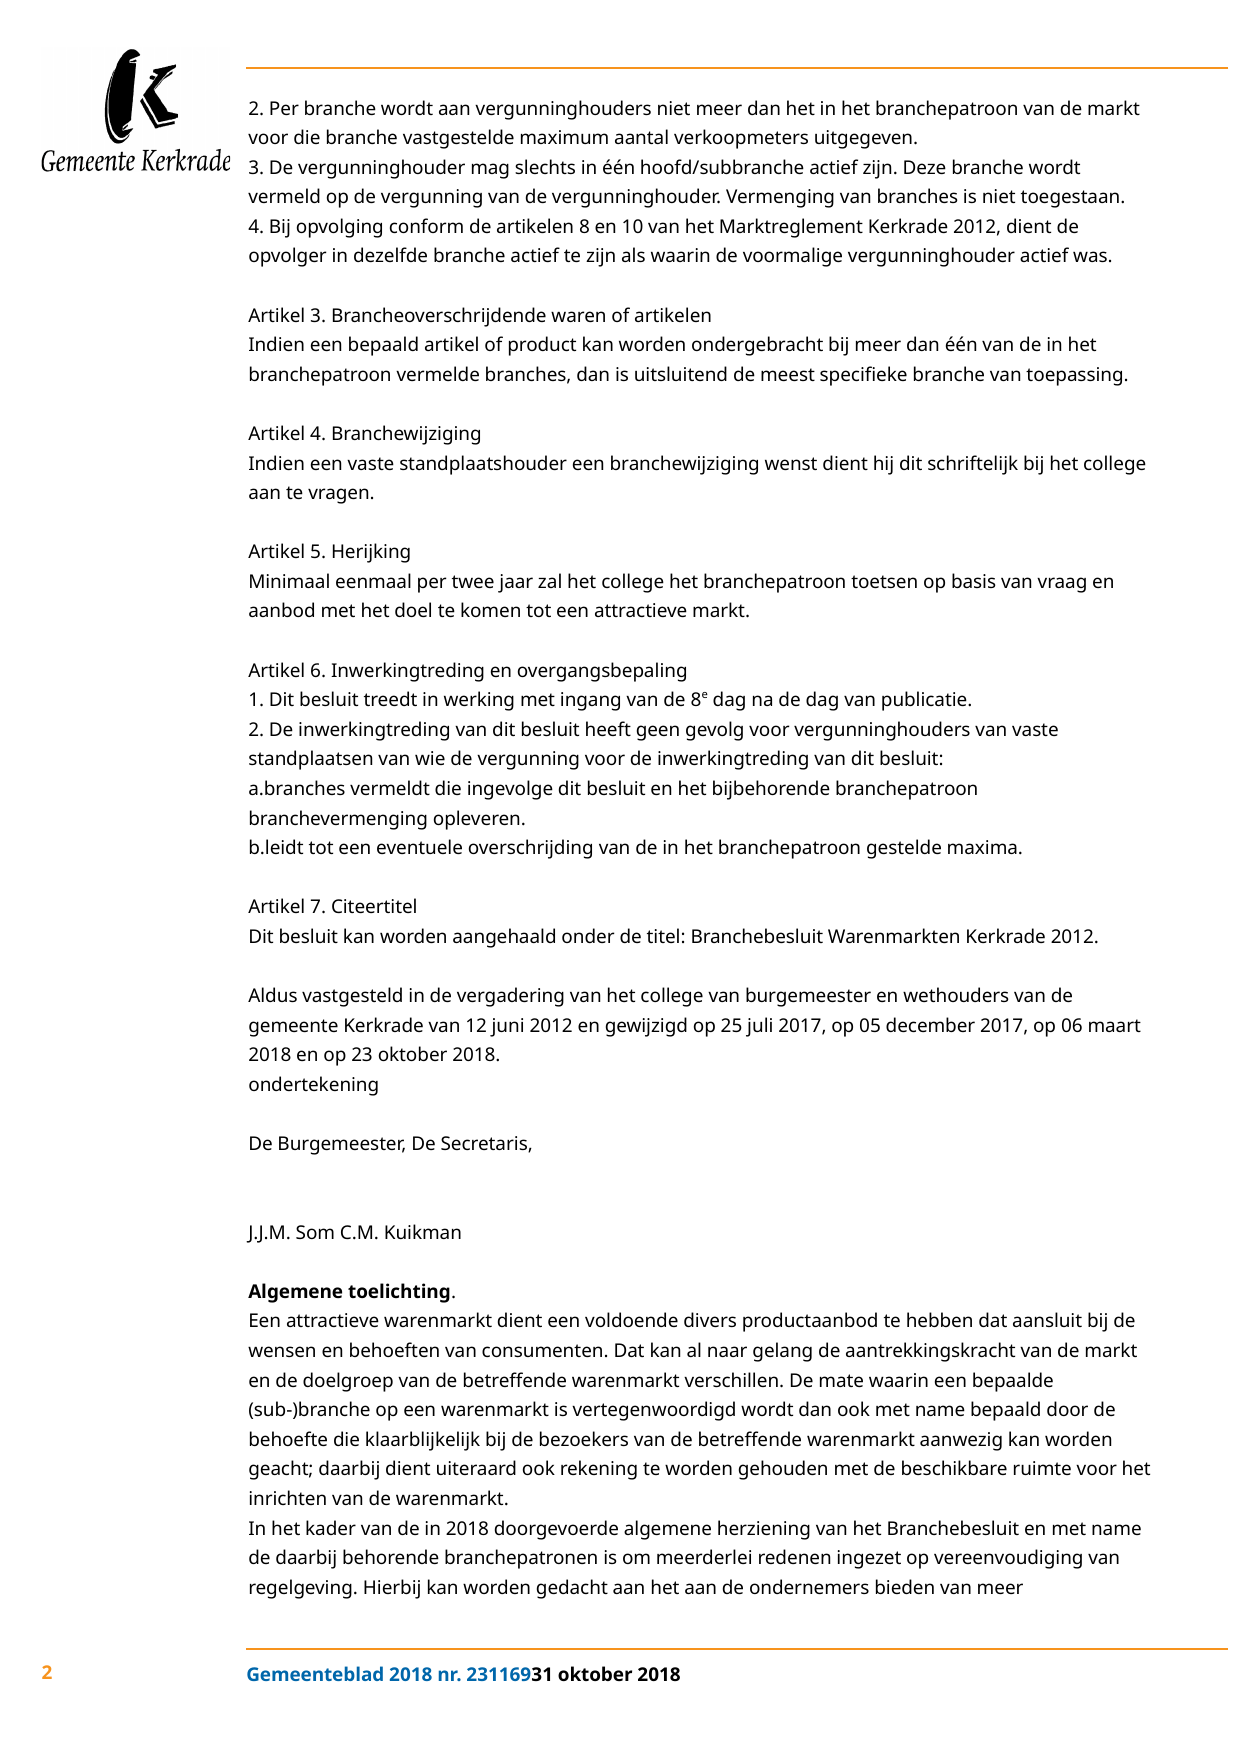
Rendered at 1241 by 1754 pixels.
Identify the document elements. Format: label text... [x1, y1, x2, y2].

text Artikel 5. Herijking [248, 538, 1152, 564]
text 2. De inwerkingtreding van dit besluit heeft geen gevolg voor vergunninghouders van vaste standplaatsen van wie de vergunning voor de inwerkingtreding van dit besluit: [248, 716, 1152, 771]
text ondertekening [248, 1071, 1152, 1097]
text Dit besluit kan worden aangehaald onder de titel: Branchebesluit Warenmarkten Kerkrade 2012. [248, 923, 1152, 949]
text Minimaal eenmaal per twee jaar zal het college het branchepatroon toetsen op basis van vraag en aanbod met het doel te komen tot een attractieve markt. [248, 568, 1152, 623]
text J.J.M. Som C.M. Kuikman [248, 1219, 1152, 1245]
text 3. De vergunninghouder mag slechts in één hoofd/subbranche actief zijn. Deze branche wordt vermeld op de vergunning van de vergunninghouder. Vermenging van branches is niet toegestaan. [248, 154, 1152, 209]
picture [41, 47, 231, 172]
text Indien een vaste standplaatshouder een branchewijziging wenst dient hij dit schriftelijk bij het college aan te vragen. [248, 450, 1152, 505]
text Een attractieve warenmarkt dient een voldoende divers productaanbod te hebben dat aansluit bij de wensen en behoeften van consumenten. Dat kan al naar gelang de aantrekkingskracht van de markt en de doelgroep van de betreffende warenmarkt verschillen. De mate waarin een bepaalde (sub-)branche op een warenmarkt is vertegenwoordigd wordt dan ook met name bepaald door de behoefte die klaarblijkelijk bij de bezoekers van de betreffende warenmarkt aanwezig kan worden geacht; daarbij dient uiteraard ook rekening te worden gehouden met de beschikbare ruimte voor het inrichten van de warenmarkt. [248, 1308, 1152, 1511]
text 4. Bij opvolging conform de artikelen 8 en 10 van het Marktreglement Kerkrade 2012, dient de opvolger in dezelfde branche actief te zijn als waarin de voormalige vergunninghouder actief was. [248, 213, 1152, 268]
text 1. Dit besluit treedt in werking met ingang van de 8e dag na de dag van publicatie. [248, 686, 1152, 712]
text Aldus vastgesteld in de vergadering van het college van burgemeester en wethouders van de gemeente Kerkrade van 12 juni 2012 en gewijzigd op 25 juli 2017, op 05 december 2017, op 06 maart 2018 en op 23 oktober 2018. [248, 982, 1152, 1067]
text De Burgemeester, De Secretaris, [248, 1130, 1152, 1156]
text a.branches vermeldt die ingevolge dit besluit en het bijbehorende branchepatroon branchevermenging opleveren. [248, 775, 1152, 831]
text Artikel 4. Branchewijziging [248, 420, 1152, 446]
text Artikel 6. Inwerkingtreding en overgangsbepaling [248, 657, 1152, 683]
text Algemene toelichting. [248, 1278, 1152, 1304]
text In het kader van de in 2018 doorgevoerde algemene herziening van het Branchebesluit en met name de daarbij behorende branchepatronen is om meerderlei redenen ingezet op vereenvoudiging van regelgeving. Hierbij kan worden gedacht aan het aan de ondernemers bieden van meer [248, 1515, 1152, 1600]
text b.leidt tot een eventuele overschrijding van de in het branchepatroon gestelde maxima. [248, 834, 1152, 860]
text Artikel 3. Brancheoverschrijdende waren of artikelen [248, 302, 1152, 328]
text Indien een bepaald artikel of product kan worden ondergebracht bij meer dan één van de in het branchepatroon vermelde branches, dan is uitsluitend de meest specifieke branche van toepassing. [248, 331, 1152, 387]
text Artikel 7. Citeertitel [248, 893, 1152, 919]
text 2. Per branche wordt aan vergunninghouders niet meer dan het in het branchepatroon van de markt voor die branche vastgestelde maximum aantal verkoopmeters uitgegeven. [248, 95, 1152, 150]
